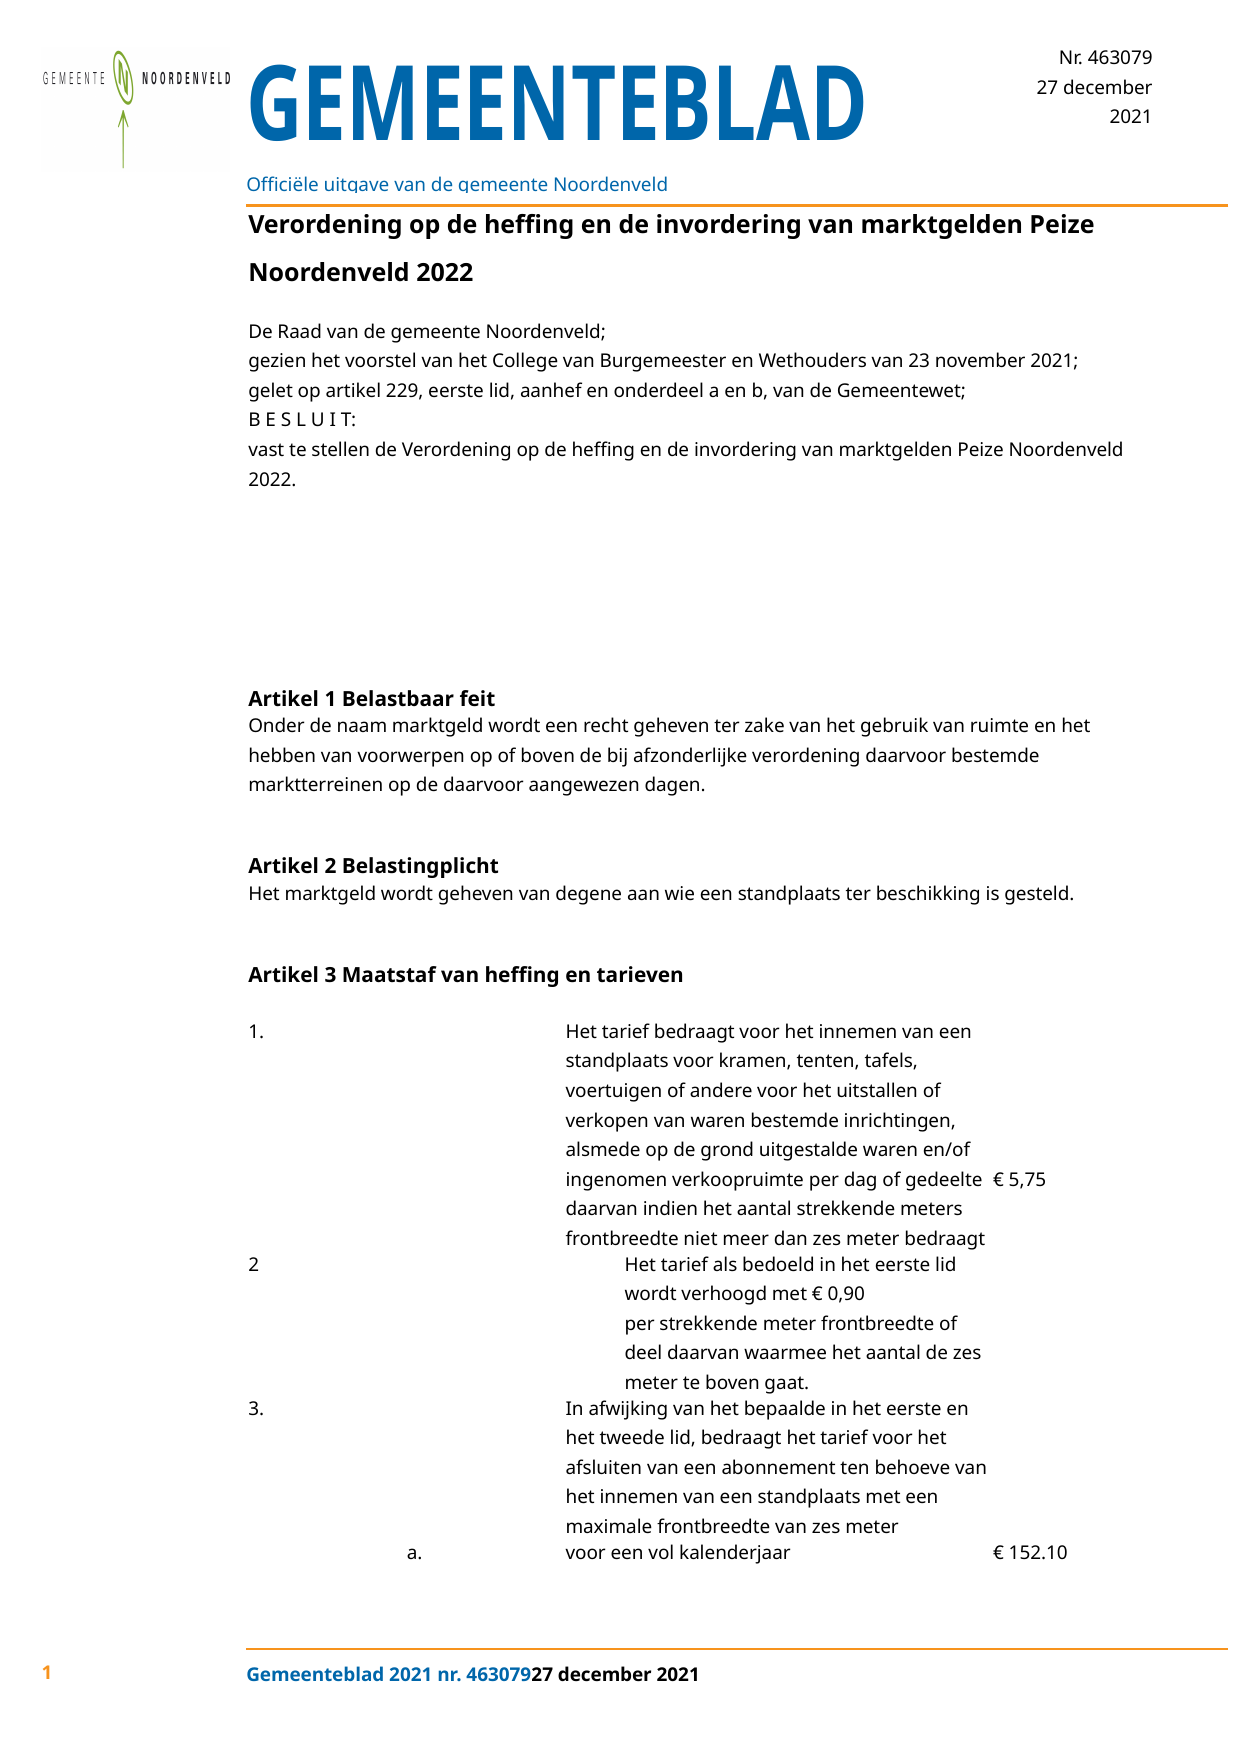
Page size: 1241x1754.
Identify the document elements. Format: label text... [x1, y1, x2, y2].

text gezien het voorstel van het College van Burgemeester en Wethouders van 23 november 2021; [248, 347, 1152, 373]
text Artikel 3 Maatstaf van heffing en tarieven [248, 960, 1152, 988]
text De Raad van de gemeente Noordenveld; [248, 318, 1152, 344]
text B E S L U I T: [248, 407, 1152, 432]
text vast te stellen de Verordening op de heffing en de invordering van marktgelden Peize Noordenveld 2022. [248, 436, 1152, 492]
table_cell In afwijking van het bepaalde in het eerste en het tweede lid, bedraagt het tarief voor het afsluiten van een abonnement ten behoeve van het innemen van een standplaats met een maximale frontbreedte van zes meter [565, 1395, 993, 1539]
table_cell [407, 1395, 565, 1539]
table_header € 5,75 [993, 1018, 1152, 1251]
table_cell [248, 1539, 407, 1565]
table_cell 2 [248, 1251, 407, 1395]
table_cell voor een vol kalenderjaar [565, 1539, 993, 1565]
text gelet op artikel 229, eerste lid, aanhef en onderdeel a en b, van de Gemeentewet; [248, 377, 1152, 403]
table_cell € 152.10 [993, 1539, 1152, 1565]
table_cell 3. [248, 1395, 407, 1539]
picture [41, 47, 231, 172]
table_header 1. [248, 1018, 407, 1251]
table_cell [993, 1395, 1152, 1539]
table_cell [993, 1251, 1152, 1395]
table_header Het tarief bedraagt voor het innemen van een standplaats voor kramen, tenten, tafels, voertuigen of andere voor het uitstallen of verkopen van waren bestemde inrichtingen, alsmede op de grond uitgestalde waren en/of ingenomen verkoopruimte per dag of gedeelte daarvan indien het aantal strekkende meters frontbreedte niet meer dan zes meter bedraagt [565, 1018, 993, 1251]
text Het marktgeld wordt geheven van degene aan wie een standplaats ter beschikking is gesteld. [248, 880, 1152, 906]
text Artikel 1 Belastbaar feit [248, 684, 1152, 712]
table_cell Het tarief als bedoeld in het eerste lid wordt verhoogd met € 0,90 per strekkende meter frontbreedte of deel daarvan waarmee het aantal de zes meter te boven gaat. [565, 1251, 993, 1395]
table_cell [407, 1251, 565, 1395]
text Verordening op de heffing en de invordering van marktgelden Peize Noordenveld 2022 [248, 207, 1152, 288]
table_header [407, 1018, 565, 1251]
text Onder de naam marktgeld wordt een recht geheven ter zake van het gebruik van ruimte en het hebben van voorwerpen op of boven de bij afzonderlijke verordening daarvoor bestemde marktterreinen op de daarvoor aangewezen dagen. [248, 712, 1152, 797]
table_cell a. [407, 1539, 565, 1565]
text Artikel 2 Belastingplicht [248, 851, 1152, 880]
